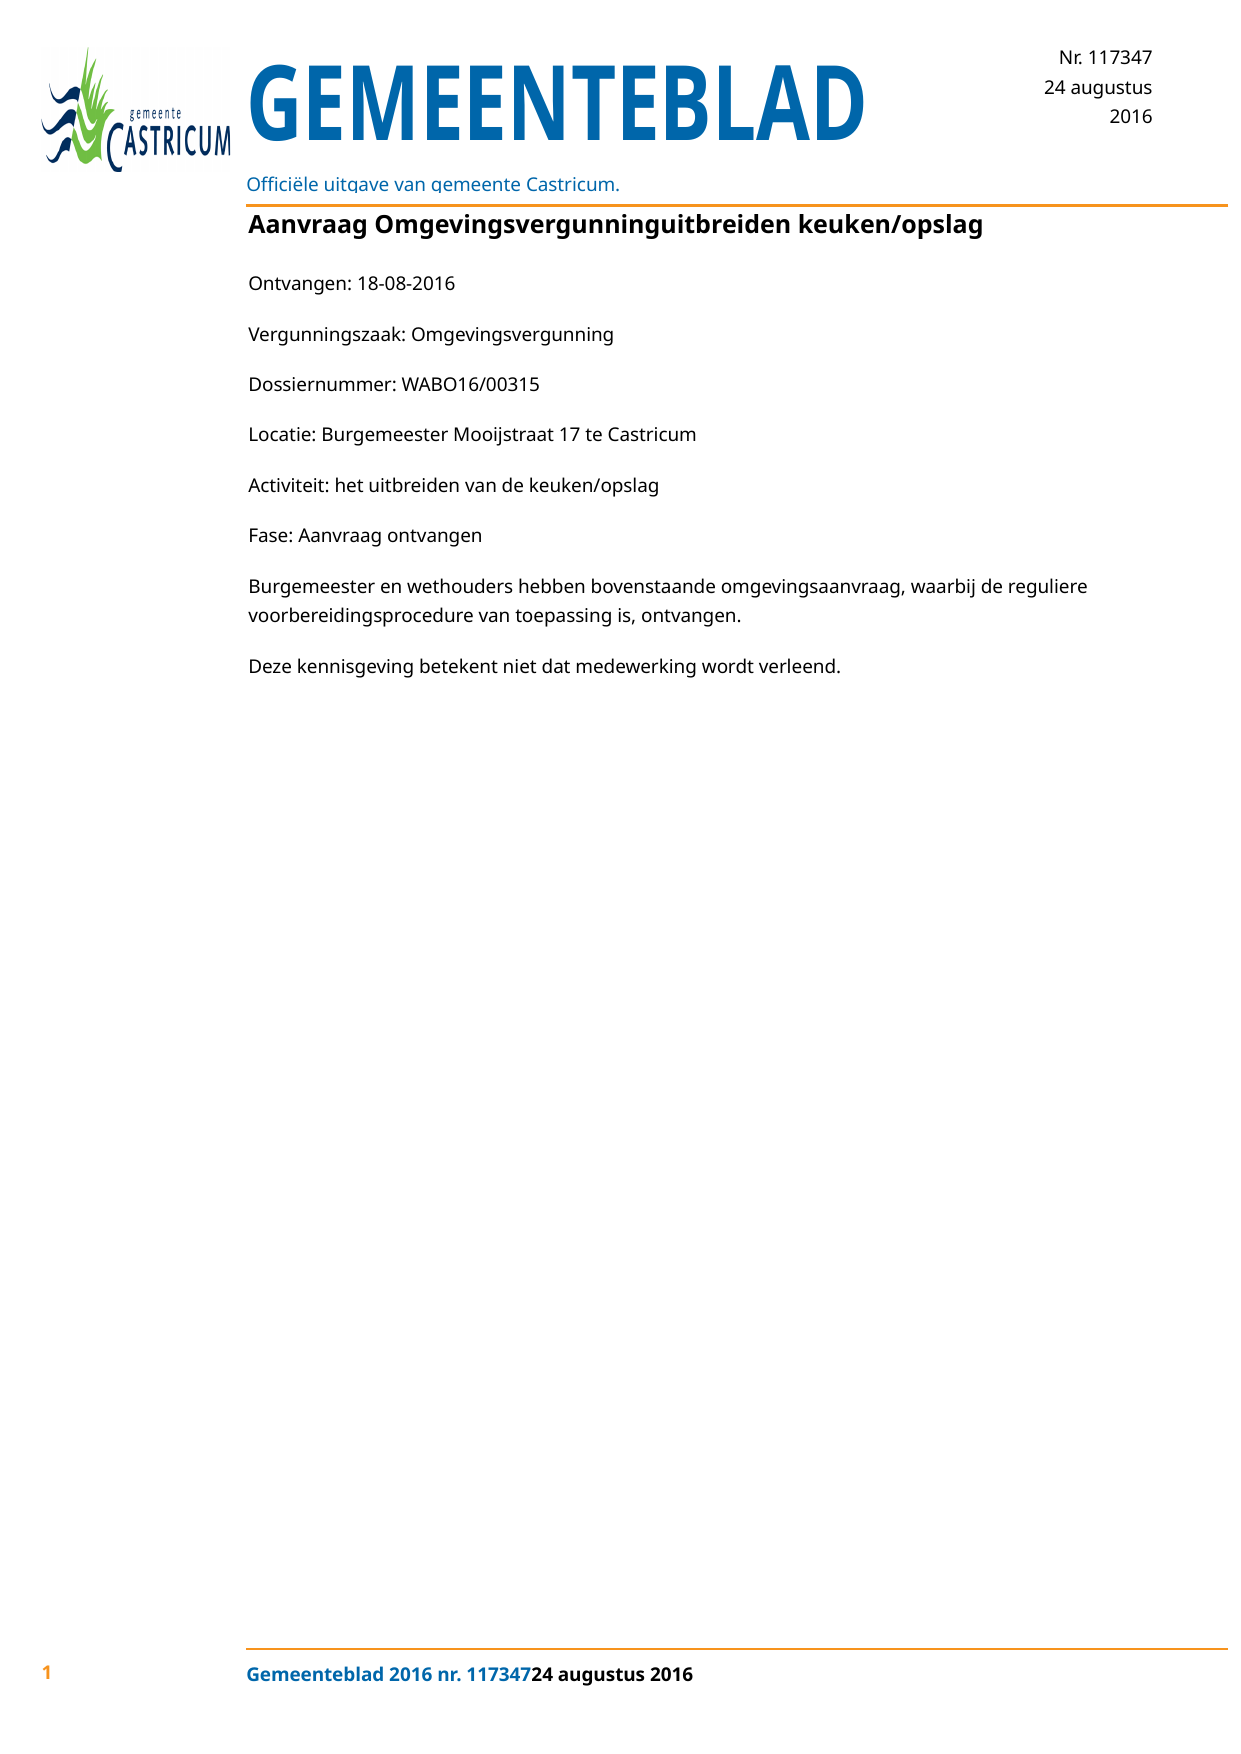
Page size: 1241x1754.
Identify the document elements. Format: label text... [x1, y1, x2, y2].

text Activiteit: het uitbreiden van de keuken/opslag [248, 472, 1152, 498]
text Vergunningszaak: Omgevingsvergunning [248, 321, 1152, 346]
text Locatie: Burgemeester Mooijstraat 17 te Castricum [248, 422, 1152, 447]
text Aanvraag Omgevingsvergunninguitbreiden keuken/opslag [248, 207, 1152, 241]
picture [41, 47, 231, 172]
text Deze kennisgeving betekent niet dat medewerking wordt verleend. [248, 653, 1152, 678]
text Dossiernummer: WABO16/00315 [248, 371, 1152, 397]
text Fase: Aanvraag ontvangen [248, 522, 1152, 548]
text Ontvangen: 18-08-2016 [248, 270, 1152, 296]
text Burgemeester en wethouders hebben bovenstaande omgevingsaanvraag, waarbij de reguliere voorbereidingsprocedure van toepassing is, ontvangen. [248, 573, 1152, 628]
